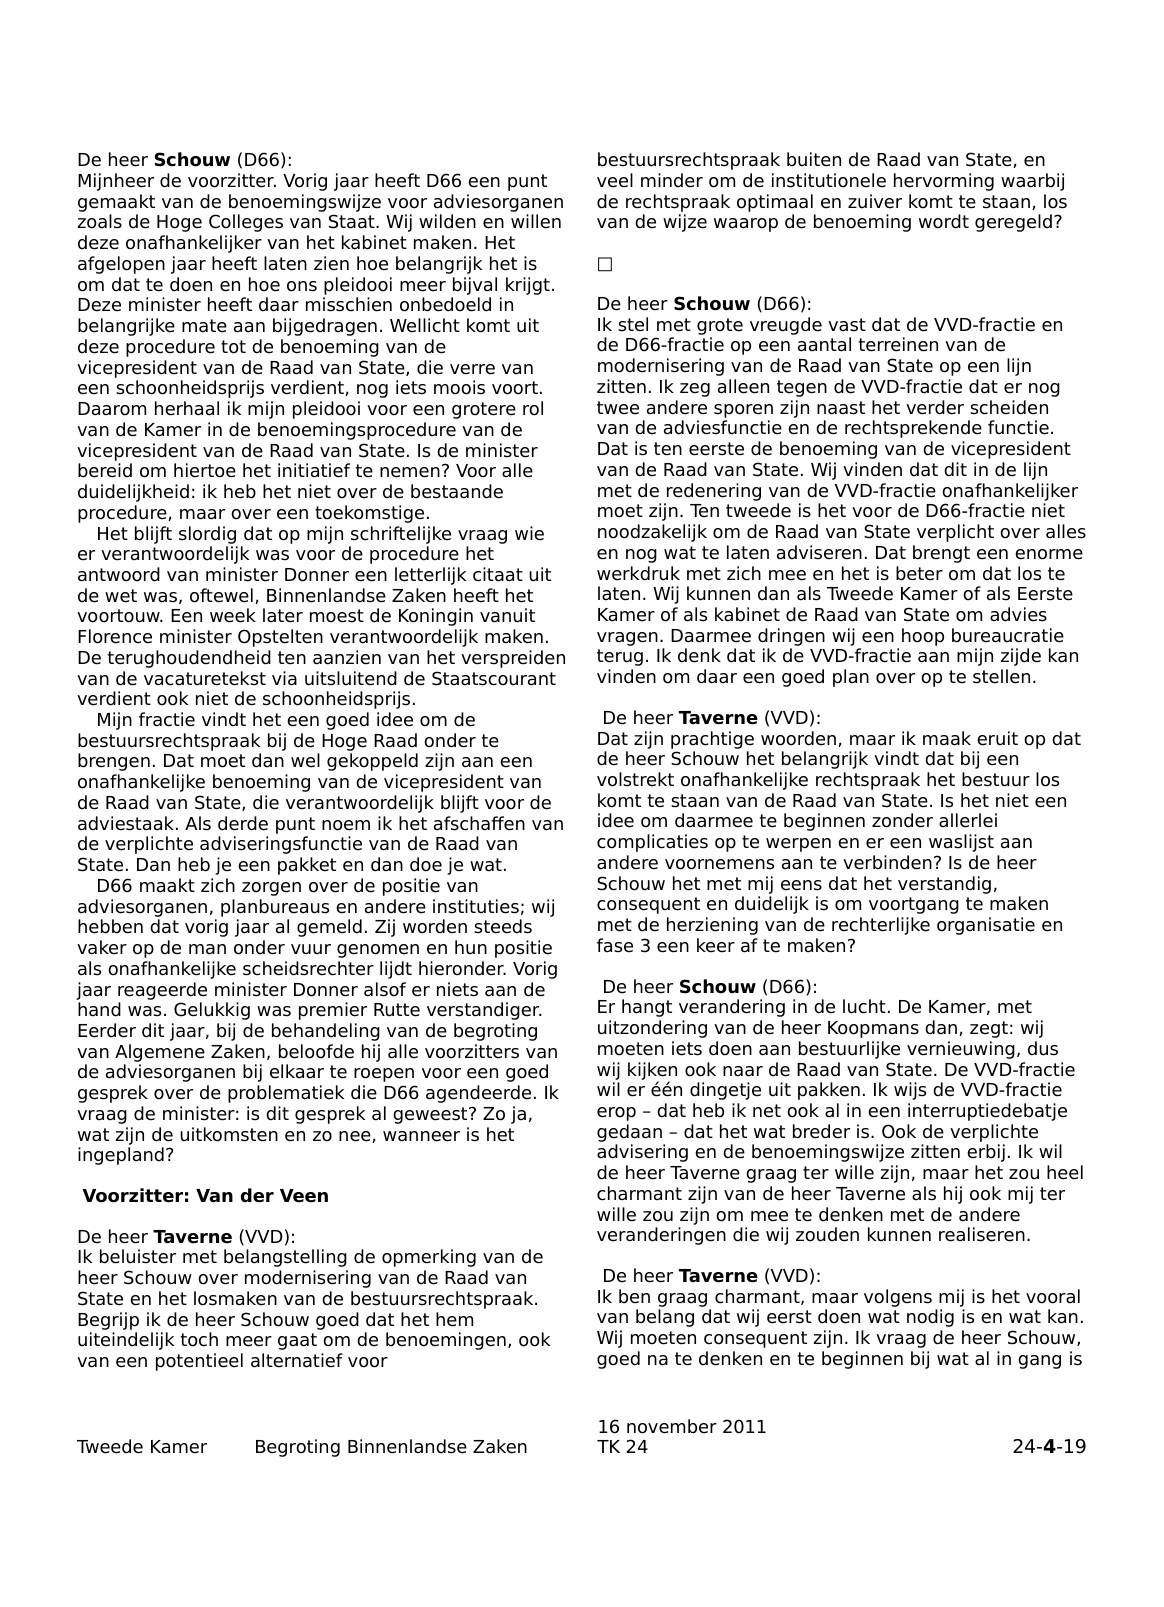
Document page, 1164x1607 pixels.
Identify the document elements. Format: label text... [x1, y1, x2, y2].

text Voorzitter: Van der Veen [77, 1186, 567, 1207]
text D66 maakt zich zorgen over de positie van adviesorganen, planbureaus en andere instituties; wij hebben dat vorig jaar al gemeld. Zij worden steeds vaker op de man onder vuur genomen en hun positie als onafhankelijke scheidsrechter lijdt hieronder. Vorig jaar reageerde minister Donner alsof er niets aan de hand was. Gelukkig was premier Rutte verstandiger. Eerder dit jaar, bij de behandeling van de begroting van Algemene Zaken, beloofde hij alle voorzitters van de adviesorganen bij elkaar te roepen voor een goed gesprek over de problematiek die D66 agendeerde. Ik vraag de minister: is dit gesprek al geweest? Zo ja, wat zijn de uitkomsten en zo nee, wanneer is het ingepland? [77, 876, 567, 1166]
text Er hangt verandering in de lucht. De Kamer, met uitzondering van de heer Koopmans dan, zegt: wij moeten iets doen aan bestuurlijke vernieuwing, dus wij kijken ook naar de Raad van State. De VVD-fractie wil er één dingetje uit pakken. Ik wijs de VVD-fractie erop – dat heb ik net ook al in een interruptiedebatje gedaan – dat het wat breder is. Ook de verplichte advisering en de benoemingswijze zitten erbij. Ik wil de heer Taverne graag ter wille zijn, maar het zou heel charmant zijn van de heer Taverne als hij ook mij ter wille zou zijn om mee te denken met de andere veranderingen die wij zouden kunnen realiseren. [596, 997, 1087, 1246]
text De heer Schouw (D66): [596, 976, 1087, 997]
text De heer Taverne (VVD): [596, 708, 1087, 728]
text De heer Schouw (D66): [596, 294, 1087, 314]
text De heer Schouw (D66): [77, 150, 567, 171]
text Het blijft slordig dat op mijn schriftelijke vraag wie er verantwoordelijk was voor de procedure het antwoord van minister Donner een letterlijk citaat uit de wet was, oftewel, Binnenlandse Zaken heeft het voortouw. Een week later moest de Koningin vanuit Florence minister Opstelten verantwoordelijk maken. De terughoudendheid ten aanzien van het verspreiden van de vacaturetekst via uitsluitend de Staatscourant verdient ook niet de schoonheidsprijs. [77, 523, 567, 710]
text Ik stel met grote vreugde vast dat de VVD-fractie en de D66-fractie op een aantal terreinen van de modernisering van de Raad van State op een lijn zitten. Ik zeg alleen tegen de VVD-fractie dat er nog twee andere sporen zijn naast het verder scheiden van de adviesfunctie en de rechtsprekende functie. Dat is ten eerste de benoeming van de vicepresident van de Raad van State. Wij vinden dat dit in de lijn met de redenering van de VVD-fractie onafhankelijker moet zijn. Ten tweede is het voor de D66-fractie niet noodzakelijk om de Raad van State verplicht over alles en nog wat te laten adviseren. Dat brengt een enorme werkdruk met zich mee en het is beter om dat los te laten. Wij kunnen dan als Tweede Kamer of als Eerste Kamer of als kabinet de Raad van State om advies vragen. Daarmee dringen wij een hoop bureaucratie terug. Ik denk dat ik de VVD-fractie aan mijn zijde kan vinden om daar een goed plan over op te stellen. [596, 314, 1087, 688]
text De heer Taverne (VVD): [596, 1266, 1087, 1287]
text □ [596, 253, 1087, 274]
text Mijnheer de voorzitter. Vorig jaar heeft D66 een punt gemaakt van de benoemingswijze voor adviesorganen zoals de Hoge Colleges van Staat. Wij wilden en willen deze onafhankelijker van het kabinet maken. Het afgelopen jaar heeft laten zien hoe belangrijk het is om dat te doen en hoe ons pleidooi meer bijval krijgt. Deze minister heeft daar misschien onbedoeld in belangrijke mate aan bijgedragen. Wellicht komt uit deze procedure tot de benoeming van de vicepresident van de Raad van State, die verre van een schoonheidsprijs verdient, nog iets moois voort. Daarom herhaal ik mijn pleidooi voor een grotere rol van de Kamer in de benoemingsprocedure van de vicepresident van de Raad van State. Is de minister bereid om hiertoe het initiatief te nemen? Voor alle duidelijkheid: ik heb het niet over de bestaande procedure, maar over een toekomstige. [77, 171, 567, 523]
text Ik ben graag charmant, maar volgens mij is het vooral van belang dat wij eerst doen wat nodig is en wat kan. Wij moeten consequent zijn. Ik vraag de heer Schouw, goed na te denken en te beginnen bij wat al in gang is [596, 1287, 1087, 1369]
text Dat zijn prachtige woorden, maar ik maak eruit op dat de heer Schouw het belangrijk vindt dat bij een volstrekt onafhankelijke rechtspraak het bestuur los komt te staan van de Raad van State. Is het niet een idee om daarmee te beginnen zonder allerlei complicaties op te werpen en er een waslijst aan andere voornemens aan te verbinden? Is de heer Schouw het met mij eens dat het verstandig, consequent en duidelijk is om voortgang te maken met de herziening van de rechterlijke organisatie en fase 3 een keer af te maken? [596, 728, 1087, 956]
text De heer Taverne (VVD): [77, 1227, 567, 1247]
text Ik beluister met belangstelling de opmerking van de heer Schouw over modernisering van de Raad van State en het losmaken van de bestuursrechtspraak. Begrijp ik de heer Schouw goed dat het hem uiteindelijk toch meer gaat om de benoemingen, ook van een potentieel alternatief voor [77, 1247, 567, 1372]
text bestuursrechtspraak buiten de Raad van State, en veel minder om de institutionele hervorming waarbij de rechtspraak optimaal en zuiver komt te staan, los van de wijze waarop de benoeming wordt geregeld? [596, 150, 1087, 233]
text Mijn fractie vindt het een goed idee om de bestuursrechtspraak bij de Hoge Raad onder te brengen. Dat moet dan wel gekoppeld zijn aan een onafhankelijke benoeming van de vicepresident van de Raad van State, die verantwoordelijk blijft voor de adviestaak. Als derde punt noem ik het afschaffen van de verplichte adviseringsfunctie van de Raad van State. Dan heb je een pakket en dan doe je wat. [77, 710, 567, 876]
